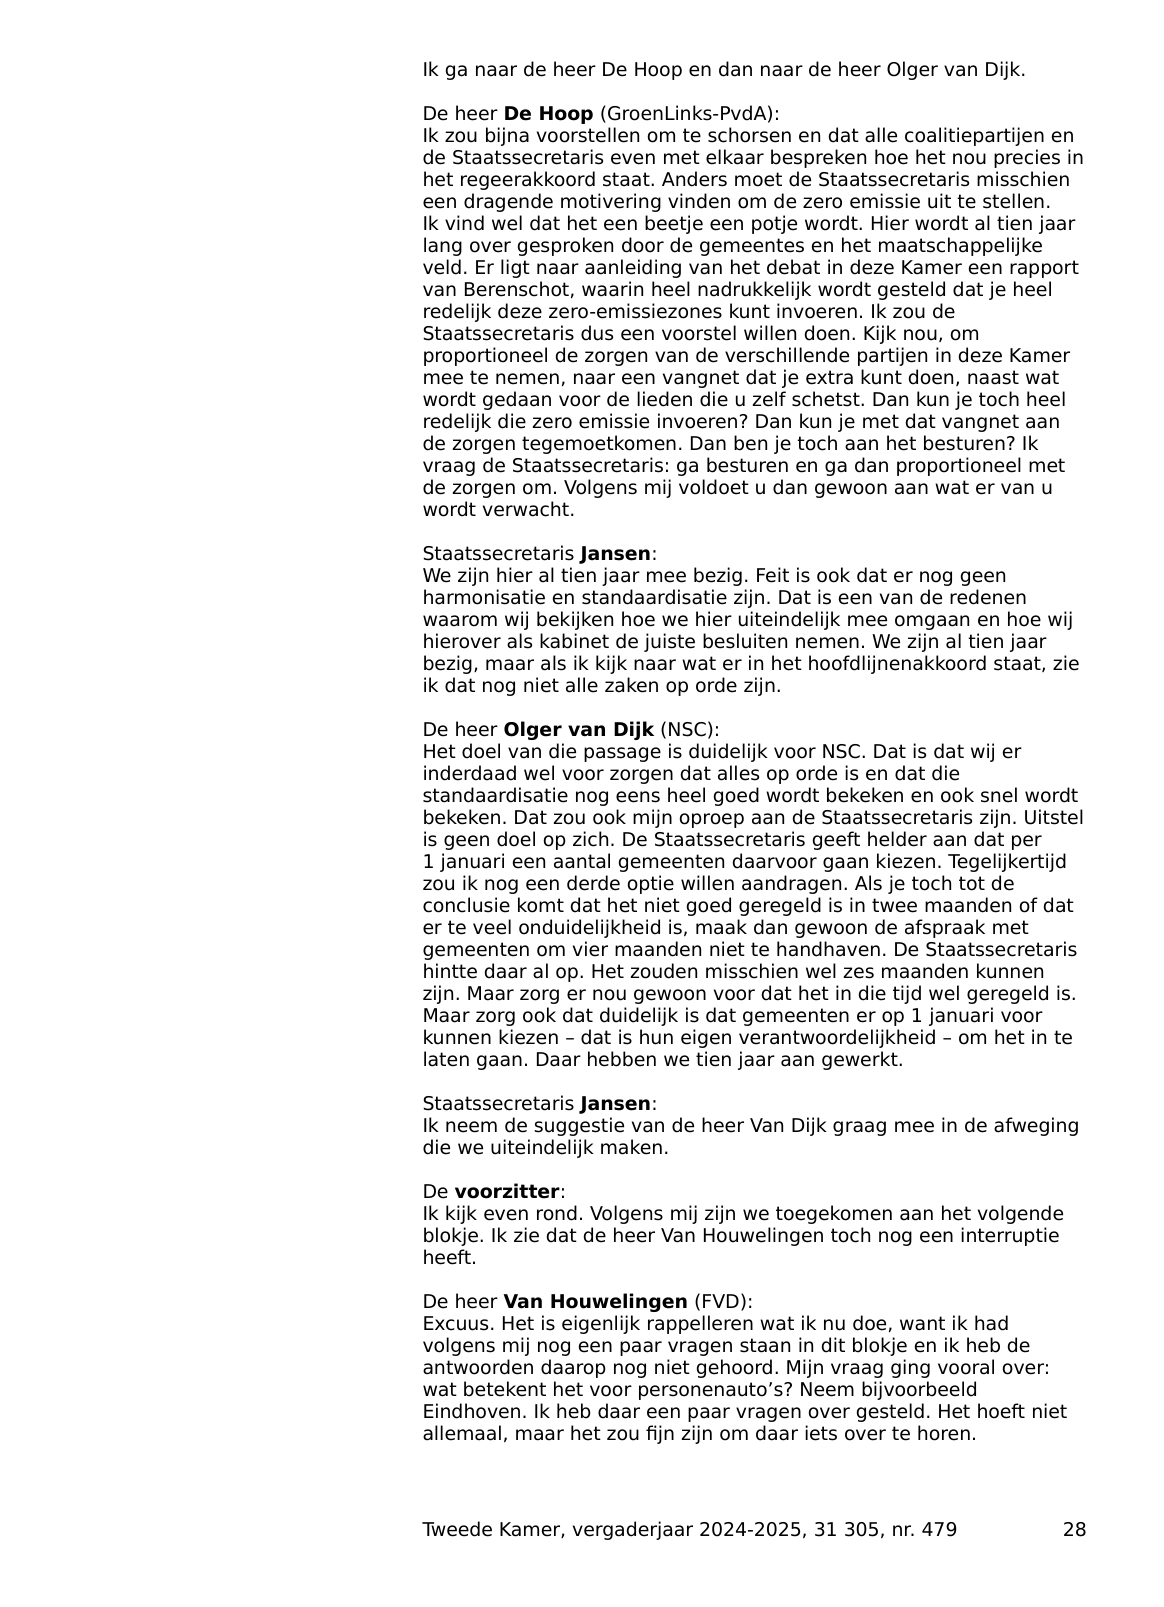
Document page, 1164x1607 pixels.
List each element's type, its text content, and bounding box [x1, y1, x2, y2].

text Staatssecretaris Jansen: [422, 1093, 1087, 1115]
text Het doel van die passage is duidelijk voor NSC. Dat is dat wij er inderdaad wel voor zorgen dat alles op orde is en dat die standaardisatie nog eens heel goed wordt bekeken en ook snel wordt bekeken. Dat zou ook mijn oproep aan de Staatssecretaris zijn. Uitstel is geen doel op zich. De Staatssecretaris geeft helder aan dat per 1 januari een aantal gemeenten daarvoor gaan kiezen. Tegelijkertijd zou ik nog een derde optie willen aandragen. Als je toch tot de conclusie komt dat het niet goed geregeld is in twee maanden of dat er te veel onduidelijkheid is, maak dan gewoon de afspraak met gemeenten om vier maanden niet te handhaven. De Staatssecretaris hintte daar al op. Het zouden misschien wel zes maanden kunnen zijn. Maar zorg er nou gewoon voor dat het in die tijd wel geregeld is. Maar zorg ook dat duidelijk is dat gemeenten er op 1 januari voor kunnen kiezen – dat is hun eigen verantwoordelijkheid – om het in te laten gaan. Daar hebben we tien jaar aan gewerkt. [422, 741, 1087, 1071]
text De heer De Hoop (GroenLinks-PvdA): [422, 103, 1087, 125]
text Ik ga naar de heer De Hoop en dan naar de heer Olger van Dijk. [422, 59, 1087, 81]
text De heer Van Houwelingen (FVD): [422, 1291, 1087, 1313]
text Ik neem de suggestie van de heer Van Dijk graag mee in de afweging die we uiteindelijk maken. [422, 1115, 1087, 1159]
text De heer Olger van Dijk (NSC): [422, 719, 1087, 741]
text We zijn hier al tien jaar mee bezig. Feit is ook dat er nog geen harmonisatie en standaardisatie zijn. Dat is een van de redenen waarom wij bekijken hoe we hier uiteindelijk mee omgaan en hoe wij hierover als kabinet de juiste besluiten nemen. We zijn al tien jaar bezig, maar als ik kijk naar wat er in het hoofdlijnenakkoord staat, zie ik dat nog niet alle zaken op orde zijn. [422, 565, 1087, 697]
text Ik kijk even rond. Volgens mij zijn we toegekomen aan het volgende blokje. Ik zie dat de heer Van Houwelingen toch nog een interruptie heeft. [422, 1203, 1087, 1269]
text Excuus. Het is eigenlijk rappelleren wat ik nu doe, want ik had volgens mij nog een paar vragen staan in dit blokje en ik heb de antwoorden daarop nog niet gehoord. Mijn vraag ging vooral over: wat betekent het voor personenauto’s? Neem bijvoorbeeld Eindhoven. Ik heb daar een paar vragen over gesteld. Het hoeft niet allemaal, maar het zou fijn zijn om daar iets over te horen. [422, 1313, 1087, 1445]
text De voorzitter: [422, 1181, 1087, 1203]
text Staatssecretaris Jansen: [422, 543, 1087, 565]
text Ik vind wel dat het een beetje een potje wordt. Hier wordt al tien jaar lang over gesproken door de gemeentes en het maatschappelijke veld. Er ligt naar aanleiding van het debat in deze Kamer een rapport van Berenschot, waarin heel nadrukkelijk wordt gesteld dat je heel redelijk deze zero-emissiezones kunt invoeren. Ik zou de Staatssecretaris dus een voorstel willen doen. Kijk nou, om proportioneel de zorgen van de verschillende partijen in deze Kamer mee te nemen, naar een vangnet dat je extra kunt doen, naast wat wordt gedaan voor de lieden die u zelf schetst. Dan kun je toch heel redelijk die zero emissie invoeren? Dan kun je met dat vangnet aan de zorgen tegemoetkomen. Dan ben je toch aan het besturen? Ik vraag de Staatssecretaris: ga besturen en ga dan proportioneel met de zorgen om. Volgens mij voldoet u dan gewoon aan wat er van u wordt verwacht. [422, 213, 1087, 521]
text Ik zou bijna voorstellen om te schorsen en dat alle coalitiepartijen en de Staatssecretaris even met elkaar bespreken hoe het nou precies in het regeerakkoord staat. Anders moet de Staatssecretaris misschien een dragende motivering vinden om de zero emissie uit te stellen. [422, 125, 1087, 213]
